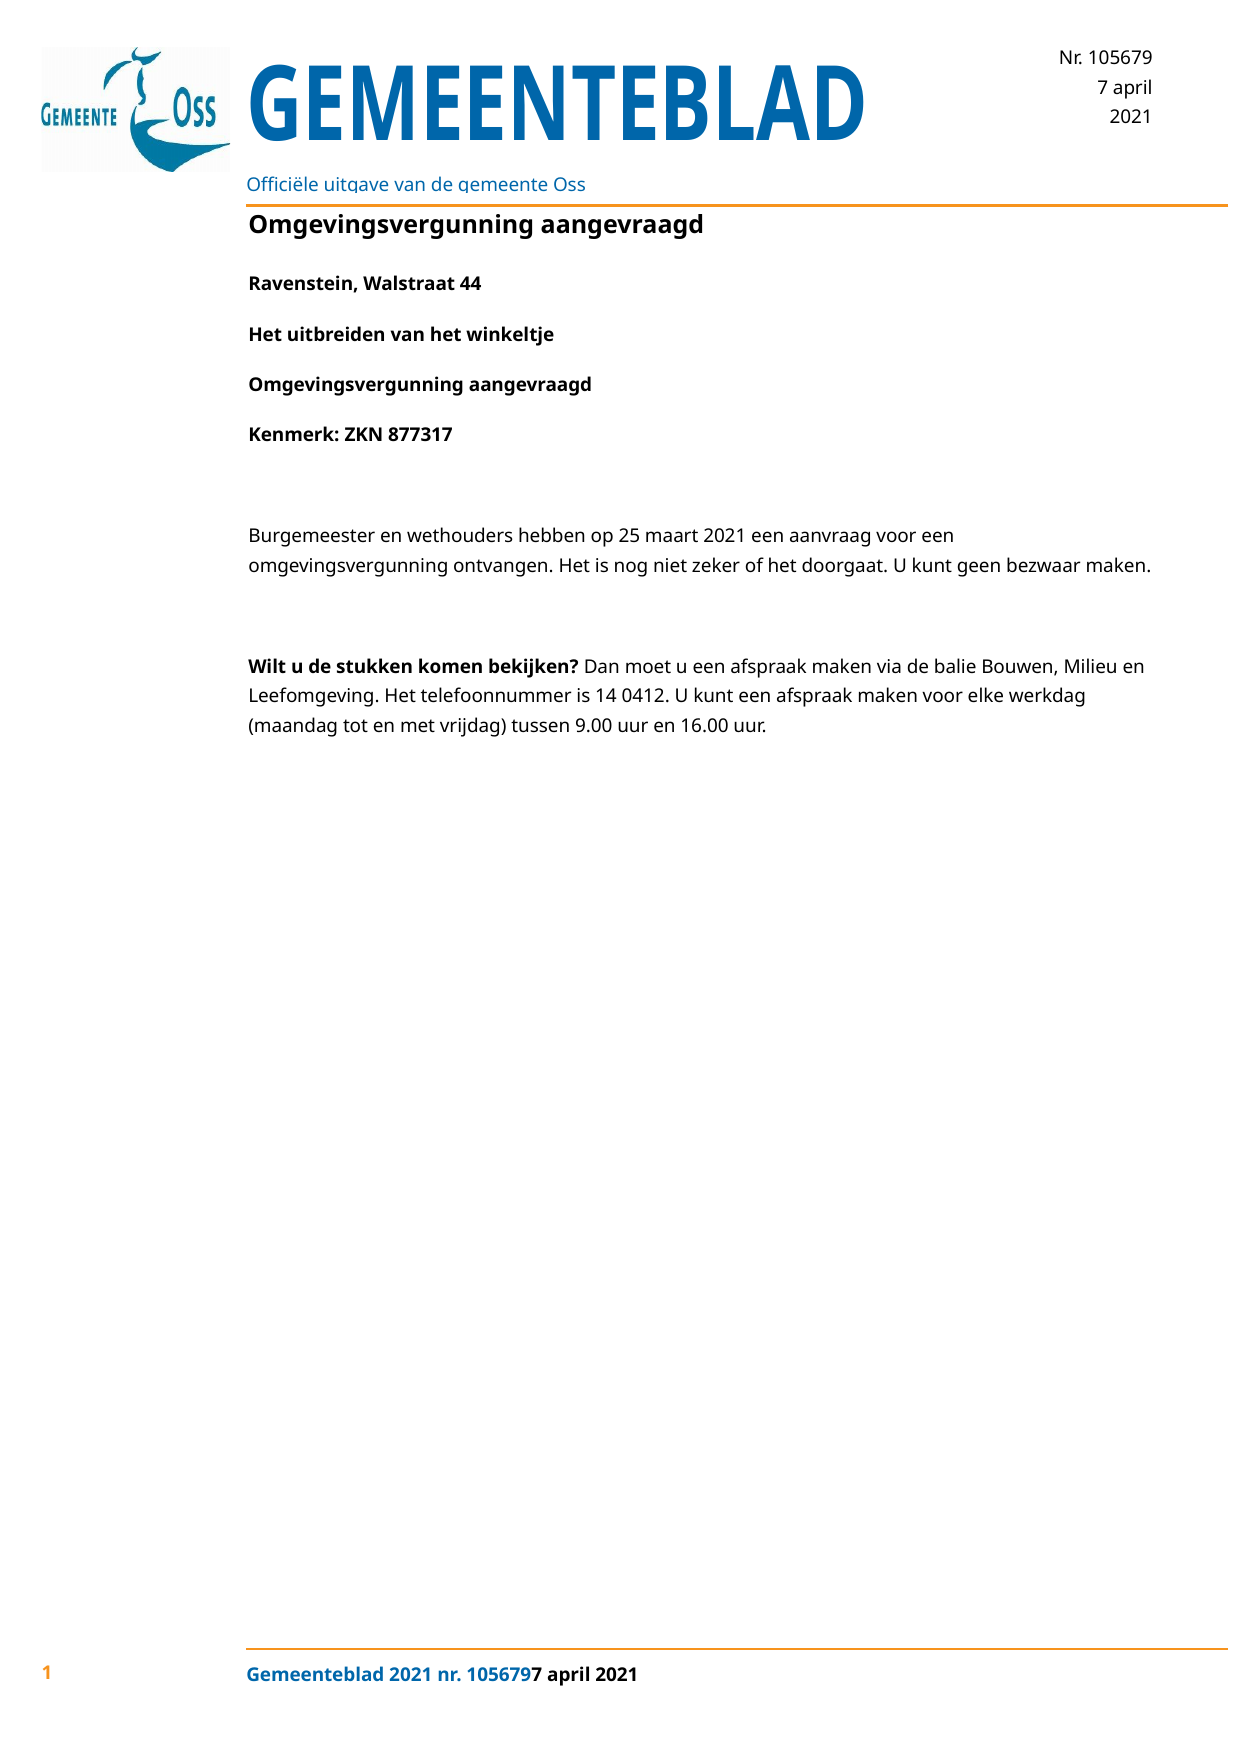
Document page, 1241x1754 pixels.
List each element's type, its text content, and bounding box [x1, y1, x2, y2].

text Omgevingsvergunning aangevraagd [248, 371, 1152, 397]
picture [41, 47, 231, 172]
text Wilt u de stukken komen bekijken? Dan moet u een afspraak maken via de balie Bouwen, Milieu en Leefomgeving. Het telefoonnummer is 14 0412. U kunt een afspraak maken voor elke werkdag (maandag tot en met vrijdag) tussen 9.00 uur en 16.00 uur. [248, 653, 1152, 738]
text Omgevingsvergunning aangevraagd [248, 207, 1152, 241]
text Burgemeester en wethouders hebben op 25 maart 2021 een aanvraag voor een omgevingsvergunning ontvangen. Het is nog niet zeker of het doorgaat. U kunt geen bezwaar maken. [248, 522, 1152, 578]
text Ravenstein, Walstraat 44 [248, 270, 1152, 296]
text Het uitbreiden van het winkeltje [248, 321, 1152, 346]
text Kenmerk: ZKN 877317 [248, 422, 1152, 447]
